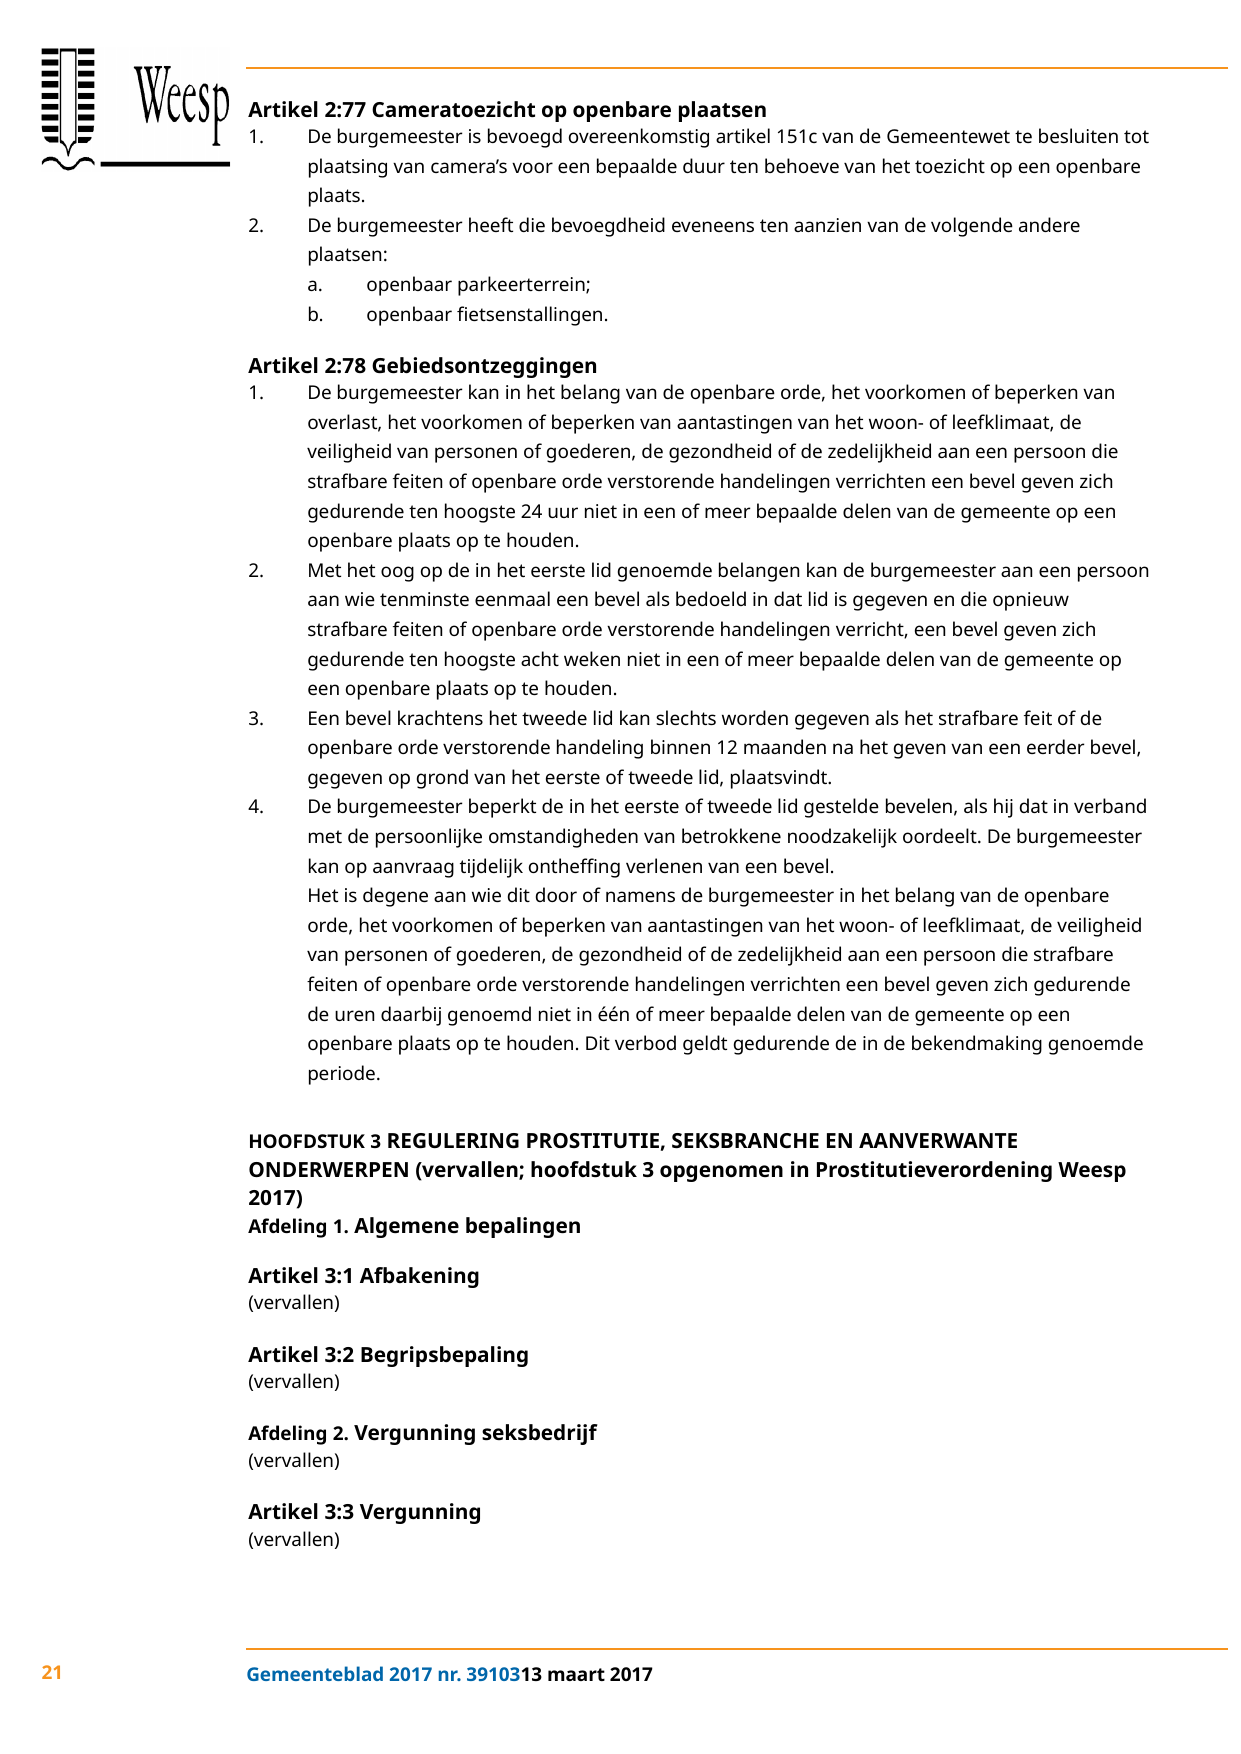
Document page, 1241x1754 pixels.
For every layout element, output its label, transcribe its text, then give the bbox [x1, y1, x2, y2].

text Artikel 3:1 Afbakening [248, 1261, 1152, 1289]
list De burgemeester beperkt de in het eerste of tweede lid gestelde bevelen, als hij dat in verband met de persoonlijke omstandigheden van betrokkene noodzakelijk oordeelt. De burgemeester kan op aanvraag tijdelijk ontheffing verlenen van een bevel. [248, 794, 1152, 879]
list openbaar fietsenstallingen. [307, 301, 1152, 326]
text Afdeling 2. Vergunning seksbedrijf [248, 1418, 1152, 1447]
text (vervallen) [248, 1526, 1152, 1552]
picture [41, 47, 231, 172]
list Het is degene aan wie dit door of namens de burgemeester in het belang van de openbare orde, het voorkomen of beperken van aantastingen van het woon- of leefklimaat, de veiligheid van personen of goederen, de gezondheid of de zedelijkheid aan een persoon die strafbare feiten of openbare orde verstorende handelingen verrichten een bevel geven zich gedurende de uren daarbij genoemd niet in één of meer bepaalde delen van de gemeente op een openbare plaats op te houden. Dit verbod geldt gedurende de in de bekendmaking genoemde periode. [248, 882, 1152, 1086]
text Artikel 2:77 Cameratoezicht op openbare plaatsen [248, 95, 1152, 123]
text Artikel 3:2 Begripsbepaling [248, 1340, 1152, 1368]
list openbaar parkeerterrein; [307, 271, 1152, 297]
text HOOFDSTUK 3 REGULERING PROSTITUTIE, SEKSBRANCHE EN AANVERWANTE ONDERWERPEN (vervallen; hoofdstuk 3 opgenomen in Prostitutieverordening Weesp 2017) [248, 1126, 1152, 1212]
list De burgemeester heeft die bevoegdheid eveneens ten aanzien van de volgende andere plaatsen: [248, 212, 1152, 267]
list De burgemeester is bevoegd overeenkomstig artikel 151c van de Gemeentewet te besluiten tot plaatsing van camera’s voor een bepaalde duur ten behoeve van het toezicht op een openbare plaats. [248, 123, 1152, 208]
list Een bevel krachtens het tweede lid kan slechts worden gegeven als het strafbare feit of de openbare orde verstorende handeling binnen 12 maanden na het geven van een eerder bevel, gegeven op grond van het eerste of tweede lid, plaatsvindt. [248, 705, 1152, 790]
text Afdeling 1. Algemene bepalingen [248, 1212, 1152, 1240]
list Met het oog op de in het eerste lid genoemde belangen kan de burgemeester aan een persoon aan wie tenminste eenmaal een bevel als bedoeld in dat lid is gegeven en die opnieuw strafbare feiten of openbare orde verstorende handelingen verricht, een bevel geven zich gedurende ten hoogste acht weken niet in een of meer bepaalde delen van de gemeente op een openbare plaats op te houden. [248, 557, 1152, 701]
list De burgemeester kan in het belang van de openbare orde, het voorkomen of beperken van overlast, het voorkomen of beperken van aantastingen van het woon- of leefklimaat, de veiligheid van personen of goederen, de gezondheid of de zedelijkheid aan een persoon die strafbare feiten of openbare orde verstorende handelingen verrichten een bevel geven zich gedurende ten hoogste 24 uur niet in een of meer bepaalde delen van de gemeente op een openbare plaats op te houden. [248, 379, 1152, 553]
text (vervallen) [248, 1289, 1152, 1315]
text (vervallen) [248, 1447, 1152, 1473]
text Artikel 2:78 Gebiedsontzeggingen [248, 351, 1152, 379]
text (vervallen) [248, 1368, 1152, 1394]
text Artikel 3:3 Vergunning [248, 1497, 1152, 1526]
